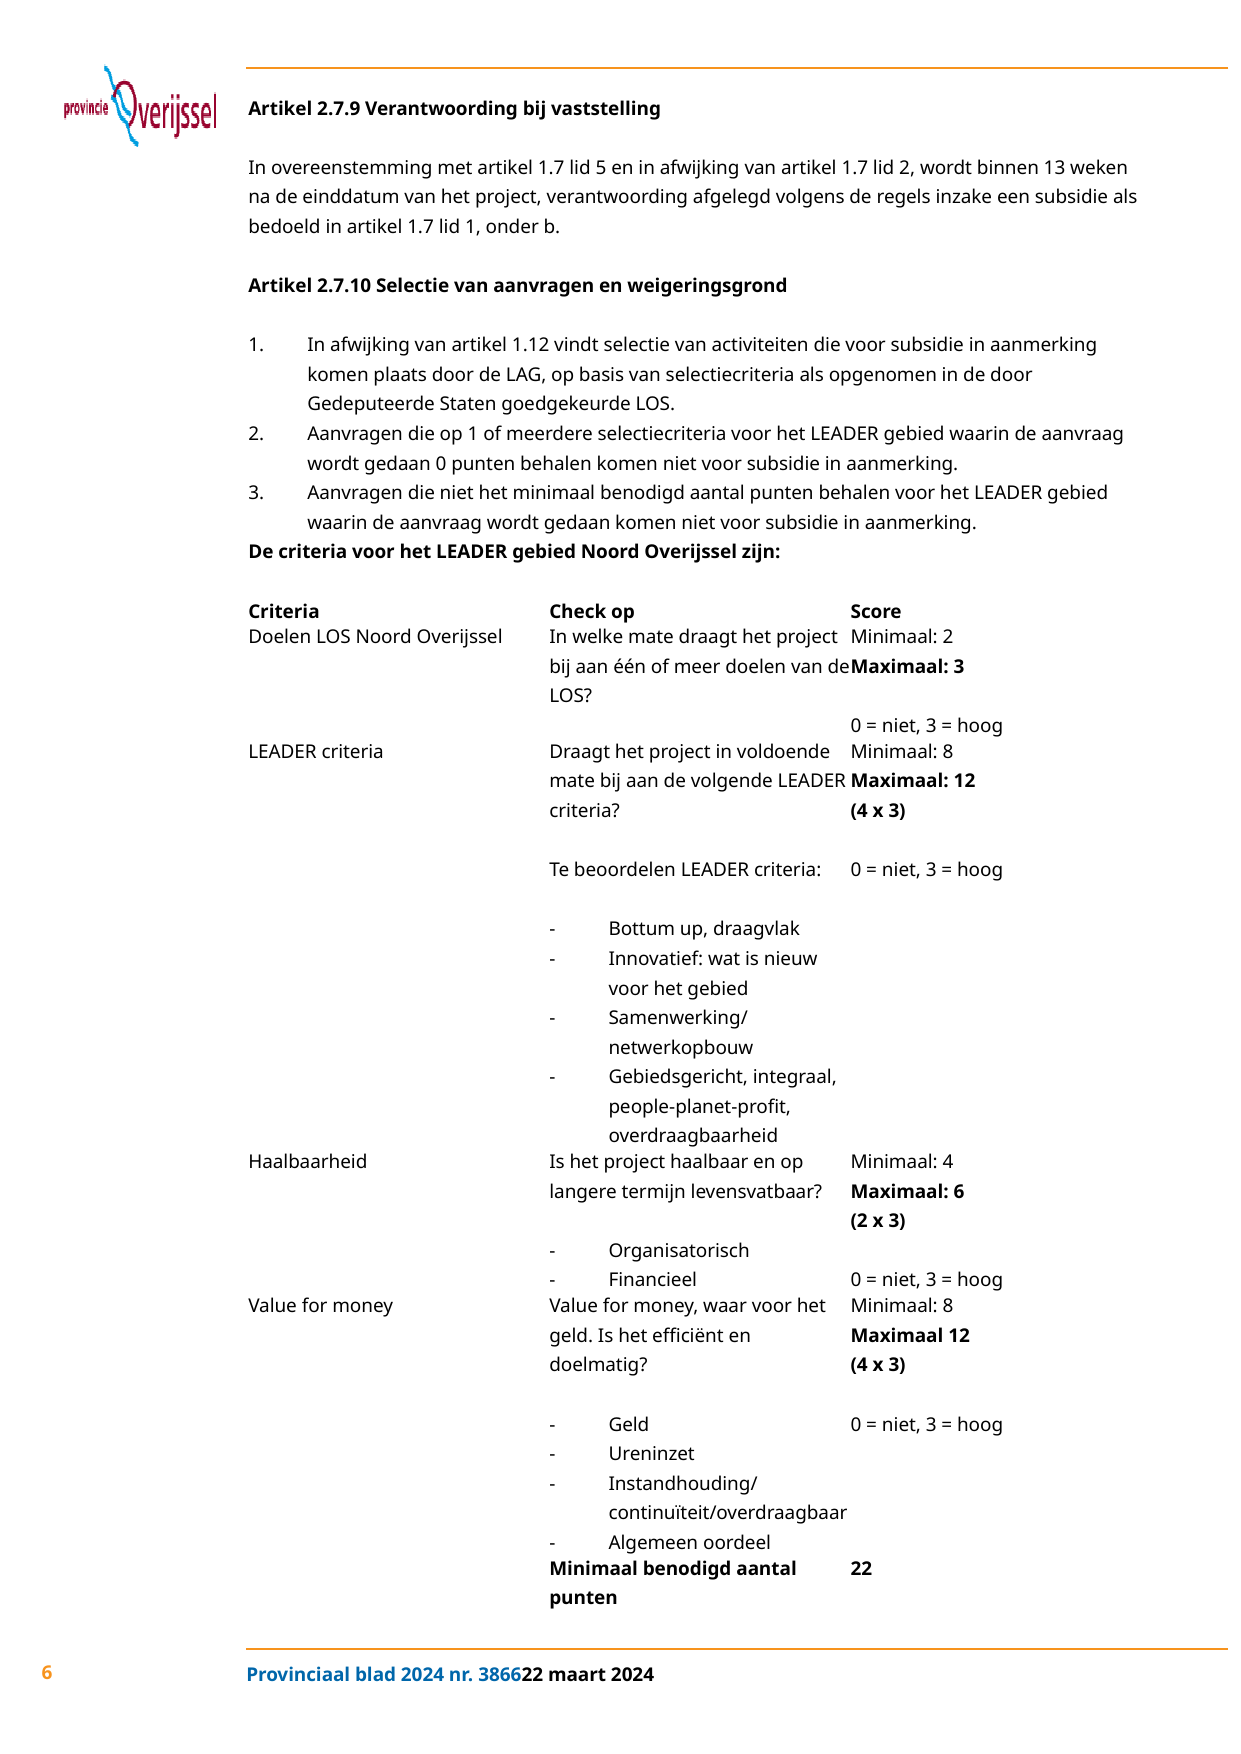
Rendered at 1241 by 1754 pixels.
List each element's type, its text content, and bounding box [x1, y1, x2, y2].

table_header Score [850, 598, 1152, 623]
picture [41, 47, 231, 172]
table_cell Minimaal: 8 Maximaal: 12 (4 x 3) 0 = niet, 3 = hoog [850, 738, 1152, 1148]
table_cell Value for money [248, 1293, 549, 1555]
table_cell Minimaal: 2 Maximaal: 3 0 = niet, 3 = hoog [850, 624, 1152, 738]
text In overeenstemming met artikel 1.7 lid 5 en in afwijking van artikel 1.7 lid 2, wordt binnen 13 weken na de einddatum van het project, verantwoording afgelegd volgens de regels inzake een subsidie als bedoeld in artikel 1.7 lid 1, onder b. [248, 154, 1152, 239]
list Aanvragen die op 1 of meerdere selectiecriteria voor het LEADER gebied waarin de aanvraag wordt gedaan 0 punten behalen komen niet voor subsidie in aanmerking. [248, 420, 1152, 476]
text Artikel 2.7.10 Selectie van aanvragen en weigeringsgrond [248, 272, 1152, 298]
table_cell Is het project haalbaar en op langere termijn levensvatbaar? Organisatorisch Financieel [549, 1148, 850, 1292]
table_cell Doelen LOS Noord Overijssel [248, 624, 549, 738]
table_header Check op [549, 598, 850, 623]
table_cell Minimaal: 8 Maximaal 12 (4 x 3) 0 = niet, 3 = hoog [850, 1293, 1152, 1555]
table_cell Value for money, waar voor het geld. Is het efficiënt en doelmatig? Geld Ureninzet Instandhouding/continuïteit/overdraagbaar Algemeen oordeel [549, 1293, 850, 1555]
list In afwijking van artikel 1.12 vindt selectie van activiteiten die voor subsidie in aanmerking komen plaats door de LAG, op basis van selectiecriteria als opgenomen in de door Gedeputeerde Staten goedgekeurde LOS. [248, 331, 1152, 416]
text Artikel 2.7.9 Verantwoording bij vaststelling [248, 95, 1152, 121]
table_cell In welke mate draagt het project bij aan één of meer doelen van de LOS? [549, 624, 850, 738]
table_cell Haalbaarheid [248, 1148, 549, 1292]
table_cell Draagt het project in voldoende mate bij aan de volgende LEADER criteria? Te beoordelen LEADER criteria: Bottum up, draagvlak Innovatief: wat is nieuw voor het gebied Samenwerking/netwerkopbouw Gebiedsgericht, integraal, people-planet-profit, overdraagbaarheid [549, 738, 850, 1148]
table_cell LEADER criteria [248, 738, 549, 1148]
table_cell [248, 1555, 549, 1610]
table_cell Minimaal: 4 Maximaal: 6 (2 x 3) 0 = niet, 3 = hoog [850, 1148, 1152, 1292]
text De criteria voor het LEADER gebied Noord Overijssel zijn: [248, 538, 1152, 564]
table_cell Minimaal benodigd aantal punten [549, 1555, 850, 1610]
list Aanvragen die niet het minimaal benodigd aantal punten behalen voor het LEADER gebied waarin de aanvraag wordt gedaan komen niet voor subsidie in aanmerking. [248, 479, 1152, 535]
table_cell 22 [850, 1555, 1152, 1610]
table_header Criteria [248, 598, 549, 623]
